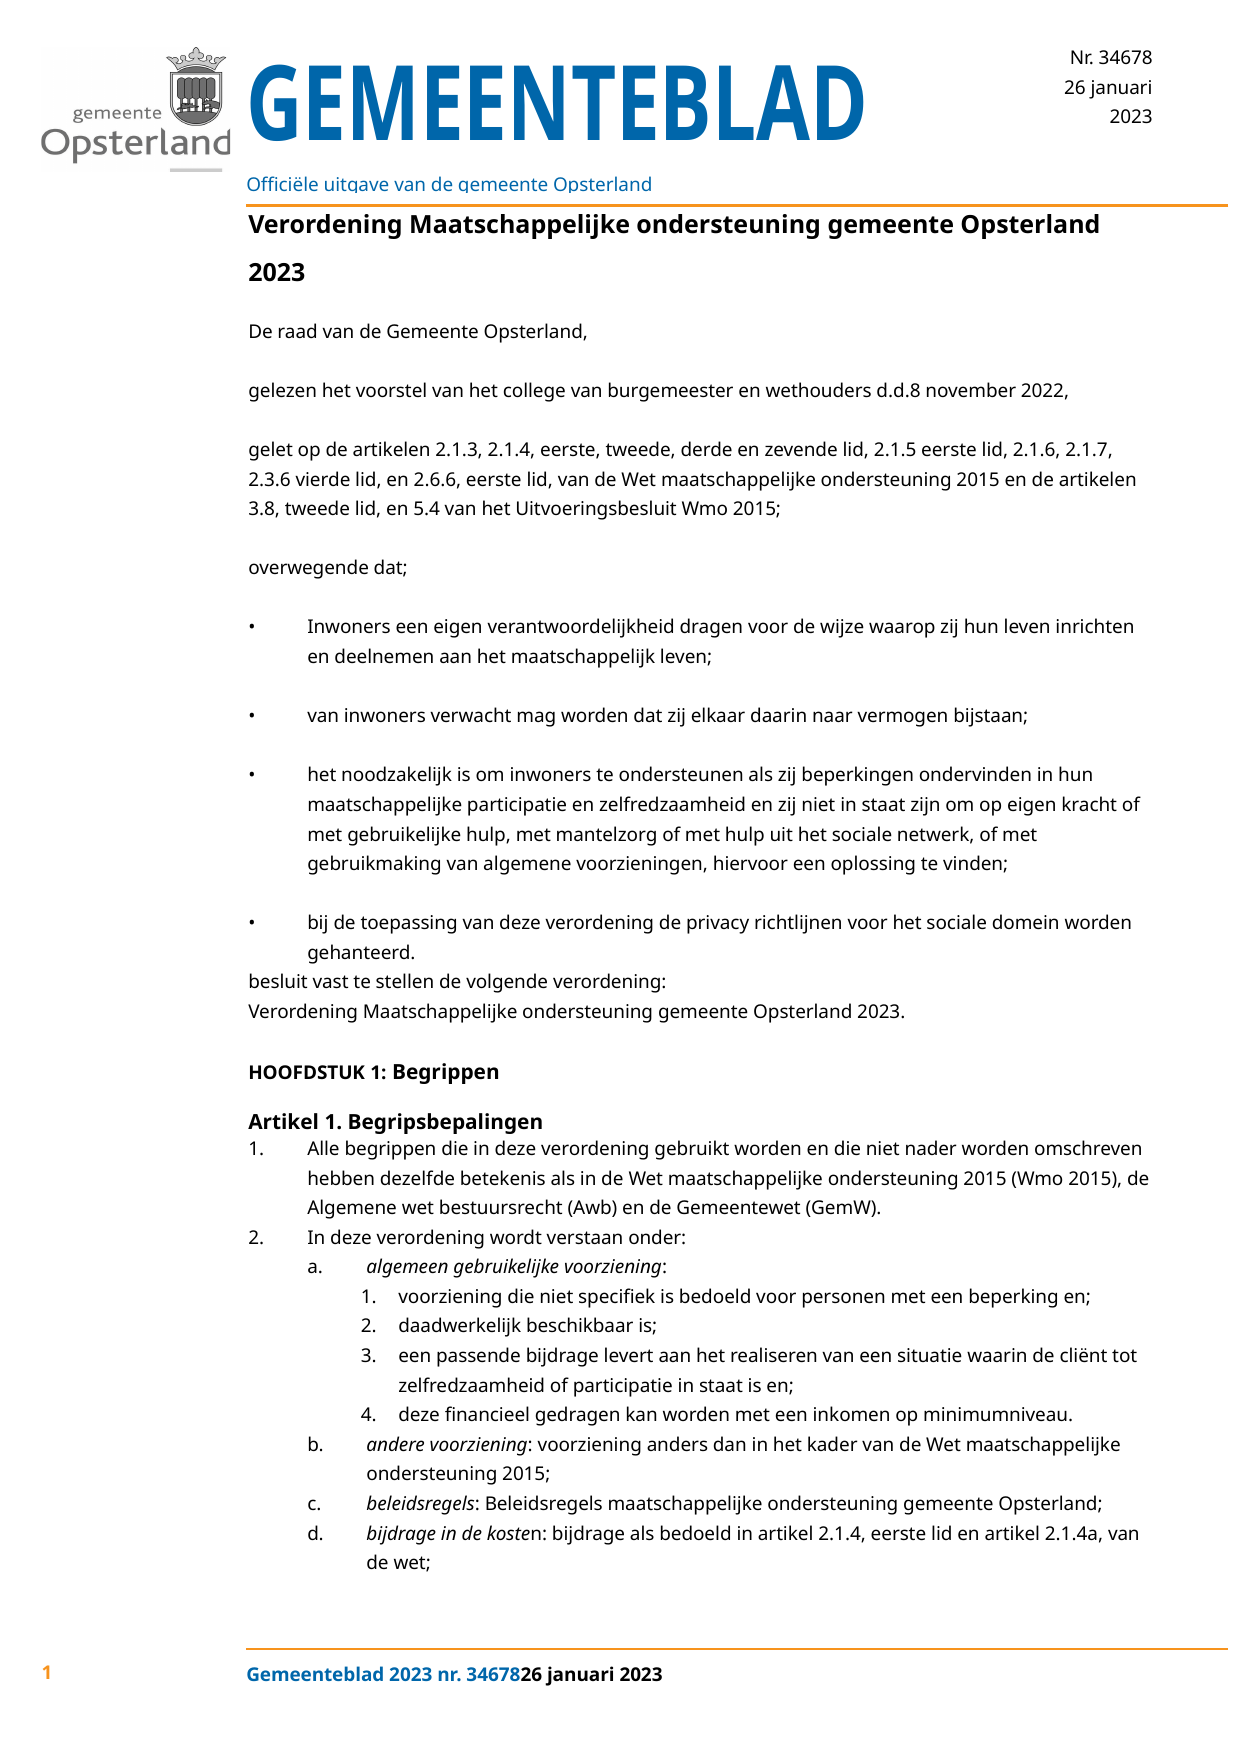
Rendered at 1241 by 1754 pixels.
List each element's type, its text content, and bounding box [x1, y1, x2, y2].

list het noodzakelijk is om inwoners te ondersteunen als zij beperkingen ondervinden in hun maatschappelijke participatie en zelfredzaamheid en zij niet in staat zijn om op eigen kracht of met gebruikelijke hulp, met mantelzorg of met hulp uit het sociale netwerk, of met gebruikmaking van algemene voorzieningen, hiervoor een oplossing te vinden; [248, 762, 1152, 876]
list beleidsregels: Beleidsregels maatschappelijke ondersteuning gemeente Opsterland; [307, 1490, 1152, 1516]
list Inwoners een eigen verantwoordelijkheid dragen voor de wijze waarop zij hun leven inrichten en deelnemen aan het maatschappelijk leven; [248, 614, 1152, 669]
list van inwoners verwacht mag worden dat zij elkaar daarin naar vermogen bijstaan; [248, 702, 1152, 728]
list bijdrage in de kosten: bijdrage als bedoeld in artikel 2.1.4, eerste lid en artikel 2.1.4a, van de wet; [307, 1520, 1152, 1575]
text HOOFDSTUK 1: Begrippen [248, 1057, 1152, 1086]
list deze financieel gedragen kan worden met een inkomen op minimumniveau. [361, 1401, 1152, 1427]
text Artikel 1. Begripsbepalingen [248, 1107, 1152, 1135]
text Verordening Maatschappelijke ondersteuning gemeente Opsterland 2023 [248, 207, 1152, 288]
list daadwerkelijk beschikbaar is; [361, 1313, 1152, 1338]
picture [41, 47, 231, 172]
list een passende bijdrage levert aan het realiseren van een situatie waarin de cliënt tot zelfredzaamheid of participatie in staat is en; [361, 1342, 1152, 1398]
text De raad van de Gemeente Opsterland, [248, 318, 1152, 344]
list bij de toepassing van deze verordening de privacy richtlijnen voor het sociale domein worden gehanteerd. [248, 909, 1152, 965]
list In deze verordening wordt verstaan onder: [248, 1224, 1152, 1250]
list andere voorziening: voorziening anders dan in het kader van de Wet maatschappelijke ondersteuning 2015; [307, 1431, 1152, 1486]
list voorziening die niet specifiek is bedoeld voor personen met een beperking en; [361, 1283, 1152, 1309]
list Alle begrippen die in deze verordening gebruikt worden en die niet nader worden omschreven hebben dezelfde betekenis als in de Wet maatschappelijke ondersteuning 2015 (Wmo 2015), de Algemene wet bestuursrecht (Awb) en de Gemeentewet (GemW). [248, 1135, 1152, 1220]
text besluit vast te stellen de volgende verordening: [248, 969, 1152, 994]
text Verordening Maatschappelijke ondersteuning gemeente Opsterland 2023. [248, 998, 1152, 1024]
text overwegende dat; [248, 554, 1152, 580]
text gelet op de artikelen 2.1.3, 2.1.4, eerste, tweede, derde en zevende lid, 2.1.5 eerste lid, 2.1.6, 2.1.7, 2.3.6 vierde lid, en 2.6.6, eerste lid, van de Wet maatschappelijke ondersteuning 2015 en de artikelen 3.8, tweede lid, en 5.4 van het Uitvoeringsbesluit Wmo 2015; [248, 436, 1152, 521]
list algemeen gebruikelijke voorziening: [307, 1253, 1152, 1279]
text gelezen het voorstel van het college van burgemeester en wethouders d.d.8 november 2022, [248, 377, 1152, 403]
